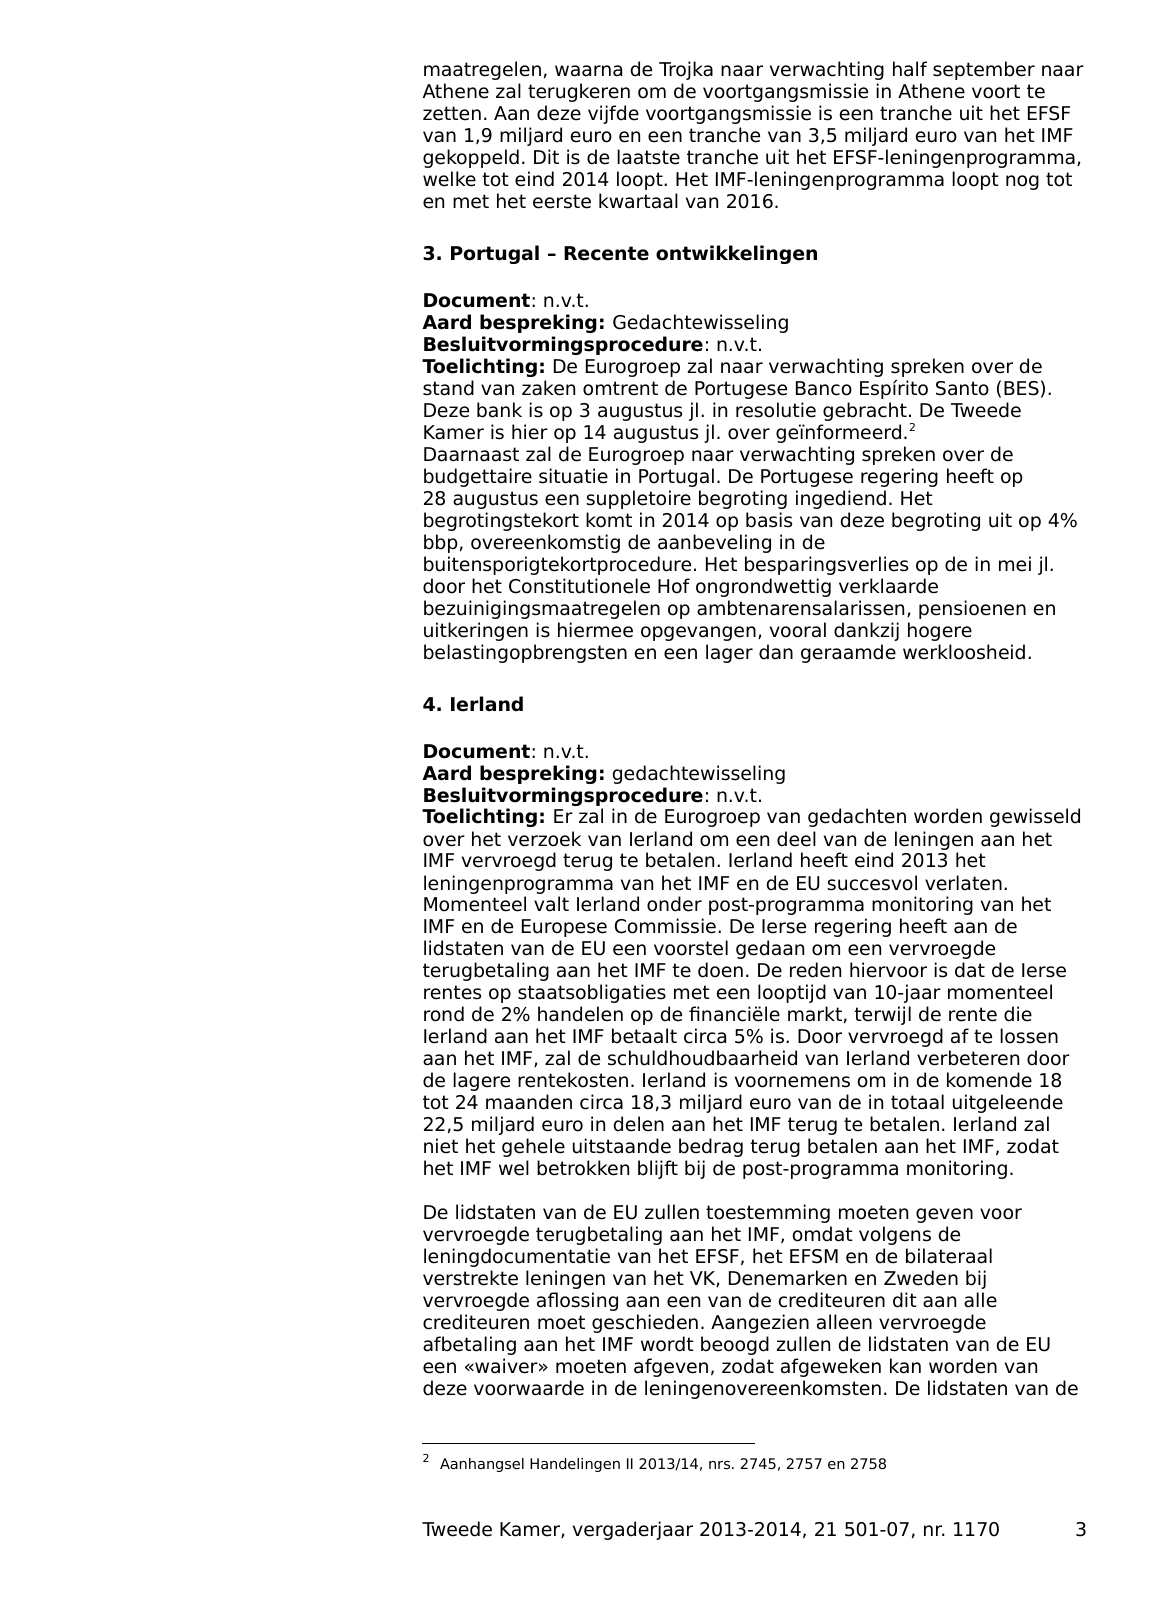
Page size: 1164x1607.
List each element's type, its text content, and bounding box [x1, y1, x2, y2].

text Aard bespreking: Gedachtewisseling [422, 312, 1087, 334]
text Aard bespreking: gedachtewisseling [422, 762, 1087, 784]
text maatregelen, waarna de Trojka naar verwachting half september naar Athene zal terugkeren om de voortgangsmissie in Athene voort te zetten. Aan deze vijfde voortgangsmissie is een tranche uit het EFSF van 1,9 miljard euro en een tranche van 3,5 miljard euro van het IMF gekoppeld. Dit is de laatste tranche uit het EFSF-leningenprogramma, welke tot eind 2014 loopt. Het IMF-leningenprogramma loopt nog tot en met het eerste kwartaal van 2016. [422, 59, 1087, 213]
text Document: n.v.t. [422, 741, 1087, 762]
text Document: n.v.t. [422, 290, 1087, 312]
text Besluitvormingsprocedure: n.v.t. [422, 784, 1087, 806]
text Besluitvormingsprocedure: n.v.t. [422, 334, 1087, 356]
text Toelichting: De Eurogroep zal naar verwachting spreken over de stand van zaken omtrent de Portugese Banco Espírito Santo (BES). Deze bank is op 3 augustus jl. in resolutie gebracht. De Tweede Kamer is hier op 14 augustus jl. over geïnformeerd. [422, 356, 1087, 444]
subtitle 4. Ierland [422, 693, 1087, 716]
subtitle 3. Portugal – Recente ontwikkelingen [422, 243, 1087, 265]
text Toelichting: Er zal in de Eurogroep van gedachten worden gewisseld over het verzoek van Ierland om een deel van de leningen aan het IMF vervroegd terug te betalen. Ierland heeft eind 2013 het leningenprogramma van het IMF en de EU succesvol verlaten. Momenteel valt Ierland onder post-programma monitoring van het IMF en de Europese Commissie. De Ierse regering heeft aan de lidstaten van de EU een voorstel gedaan om een vervroegde terugbetaling aan het IMF te doen. De reden hiervoor is dat de Ierse rentes op staatsobligaties met een looptijd van 10-jaar momenteel rond de 2% handelen op de financiële markt, terwijl de rente die Ierland aan het IMF betaalt circa 5% is. Door vervroegd af te lossen aan het IMF, zal de schuldhoudbaarheid van Ierland verbeteren door de lagere rentekosten. Ierland is voornemens om in de komende 18 tot 24 maanden circa 18,3 miljard euro van de in totaal uitgeleende 22,5 miljard euro in delen aan het IMF terug te betalen. Ierland zal niet het gehele uitstaande bedrag terug betalen aan het IMF, zodat het IMF wel betrokken blijft bij de post-programma monitoring. [422, 806, 1087, 1180]
text De lidstaten van de EU zullen toestemming moeten geven voor vervroegde terugbetaling aan het IMF, omdat volgens de leningdocumentatie van het EFSF, het EFSM en de bilateraal verstrekte leningen van het VK, Denemarken en Zweden bij vervroegde aflossing aan een van de crediteuren dit aan alle crediteuren moet geschieden. Aangezien alleen vervroegde afbetaling aan het IMF wordt beoogd zullen de lidstaten van de EU een «waiver» moeten afgeven, zodat afgeweken kan worden van deze voorwaarde in de leningenovereenkomsten. De lidstaten van de [422, 1202, 1087, 1400]
text Aanhangsel Handelingen II 2013/14, nrs. 2745, 2757 en 2758 [422, 1452, 1087, 1474]
text Daarnaast zal de Eurogroep naar verwachting spreken over de budgettaire situatie in Portugal. De Portugese regering heeft op 28 augustus een suppletoire begroting ingediend. Het begrotingstekort komt in 2014 op basis van deze begroting uit op 4% bbp, overeenkomstig de aanbeveling in de buitensporigtekortprocedure. Het besparingsverlies op de in mei jl. door het Constitutionele Hof ongrondwettig verklaarde bezuinigingsmaatregelen op ambtenarensalarissen, pensioenen en uitkeringen is hiermee opgevangen, vooral dankzij hogere belastingopbrengsten en een lager dan geraamde werkloosheid. [422, 444, 1087, 663]
